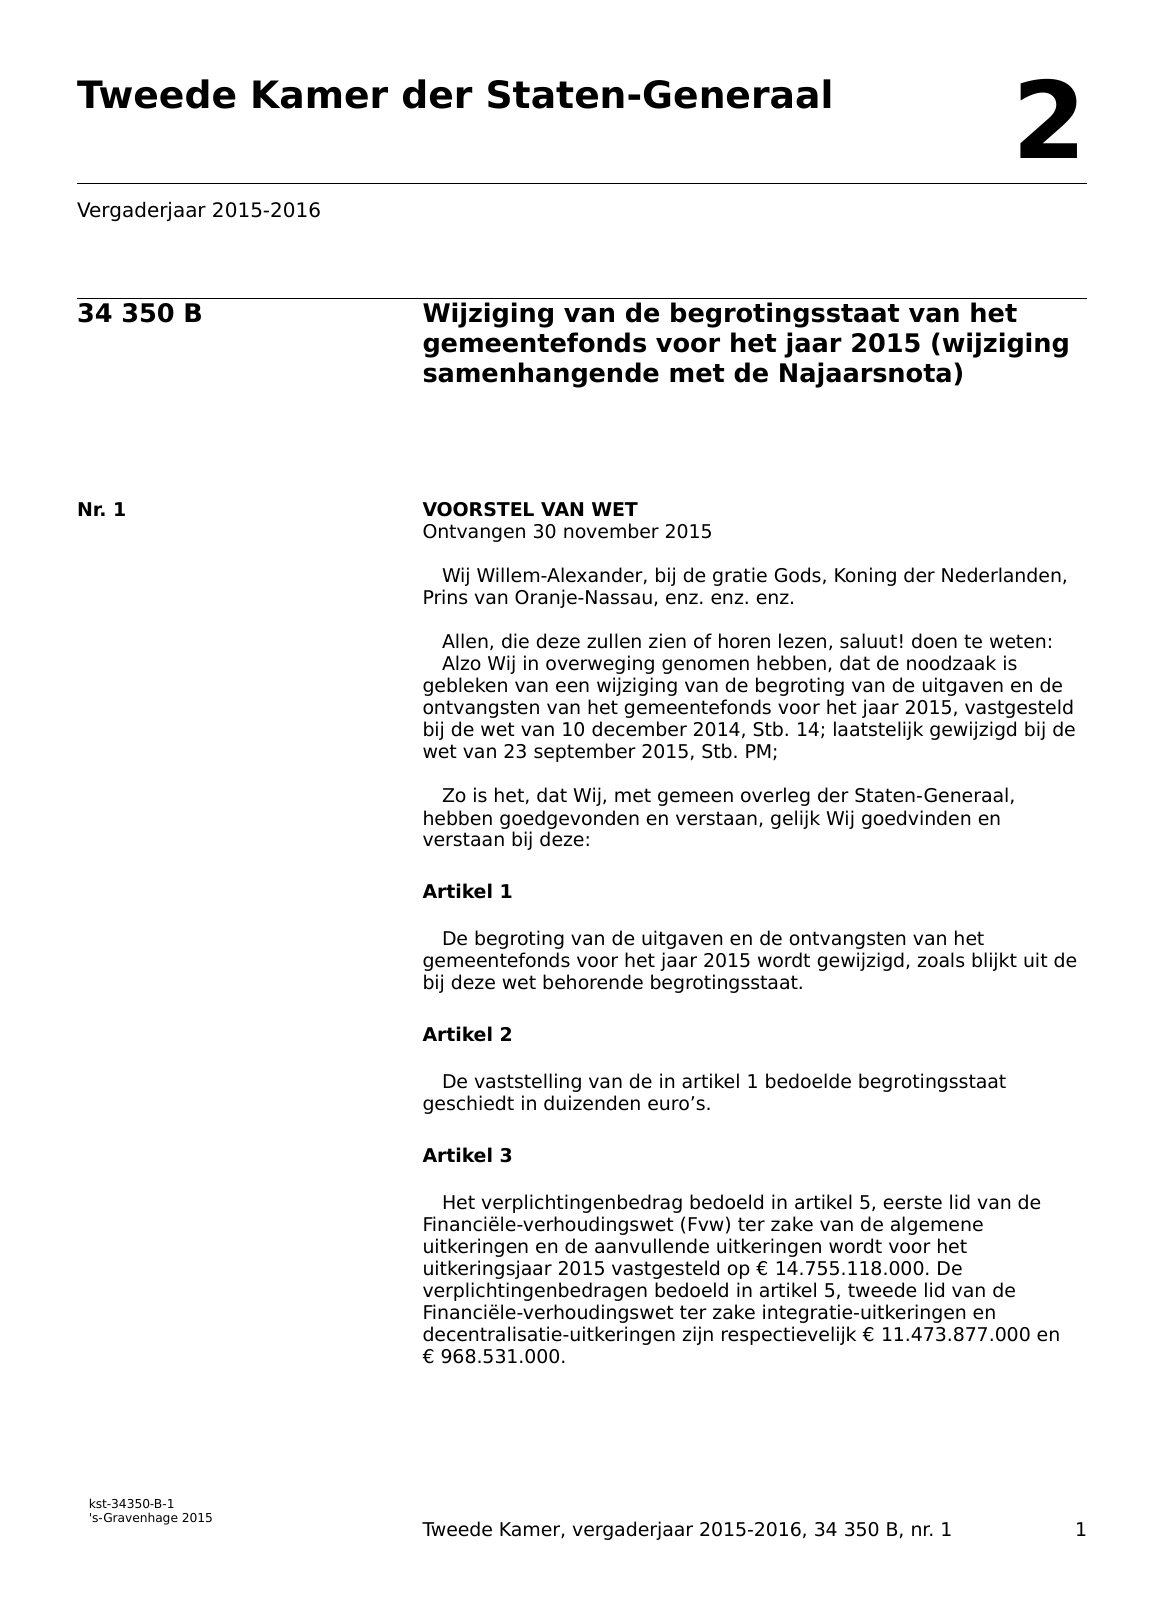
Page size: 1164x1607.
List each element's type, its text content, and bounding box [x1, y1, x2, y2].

text De vaststelling van de in artikel 1 bedoelde begrotingsstaat geschiedt in duizenden euro’s. [422, 1071, 1087, 1115]
table_cell Vergaderjaar 2015-2016 [77, 184, 1087, 298]
subtitle 34 350 B Wijziging van de begrotingsstaat van het gemeentefonds voor het jaar 2015 (wijziging samenhangende met de Najaarsnota) [77, 299, 1087, 388]
text Zo is het, dat Wij, met gemeen overleg der Staten-Generaal, hebben goedgevonden en verstaan, gelijk Wij goedvinden en verstaan bij deze: [422, 785, 1087, 851]
subtitle Artikel 2 [422, 1024, 1087, 1046]
table_header 2 [886, 59, 1087, 183]
text kst-34350-B-1 [88, 1497, 323, 1511]
text 's-Gravenhage 2015 [88, 1511, 323, 1525]
subtitle Artikel 3 [422, 1145, 1087, 1167]
text Wij Willem-Alexander, bij de gratie Gods, Koning der Nederlanden, Prins van Oranje-Nassau, enz. enz. enz. [422, 565, 1087, 609]
text Ontvangen 30 november 2015 [422, 521, 1087, 543]
table_header Tweede Kamer der Staten-Generaal [77, 59, 886, 183]
text De begroting van de uitgaven en de ontvangsten van het gemeentefonds voor het jaar 2015 wordt gewijzigd, zoals blijkt uit de bij deze wet behorende begrotingsstaat. [422, 928, 1087, 994]
subtitle Nr. 1 VOORSTEL VAN WET [77, 499, 1087, 521]
text Allen, die deze zullen zien of horen lezen, saluut! doen te weten: [422, 631, 1087, 653]
text Alzo Wij in overweging genomen hebben, dat de noodzaak is gebleken van een wijziging van de begroting van de uitgaven en de ontvangsten van het gemeentefonds voor het jaar 2015, vastgesteld bij de wet van 10 december 2014, Stb. 14; laatstelijk gewijzigd bij de wet van 23 september 2015, Stb. PM; [422, 653, 1087, 763]
text Het verplichtingenbedrag bedoeld in artikel 5, eerste lid van de Financiële-verhoudingswet (Fvw) ter zake van de algemene uitkeringen en de aanvullende uitkeringen wordt voor het uitkeringsjaar 2015 vastgesteld op € 14.755.118.000. De verplichtingenbedragen bedoeld in artikel 5, tweede lid van de Financiële-verhoudingswet ter zake integratie-uitkeringen en decentralisatie-uitkeringen zijn respectievelijk € 11.473.877.000 en € 968.531.000. [422, 1192, 1087, 1368]
subtitle Artikel 1 [422, 881, 1087, 903]
